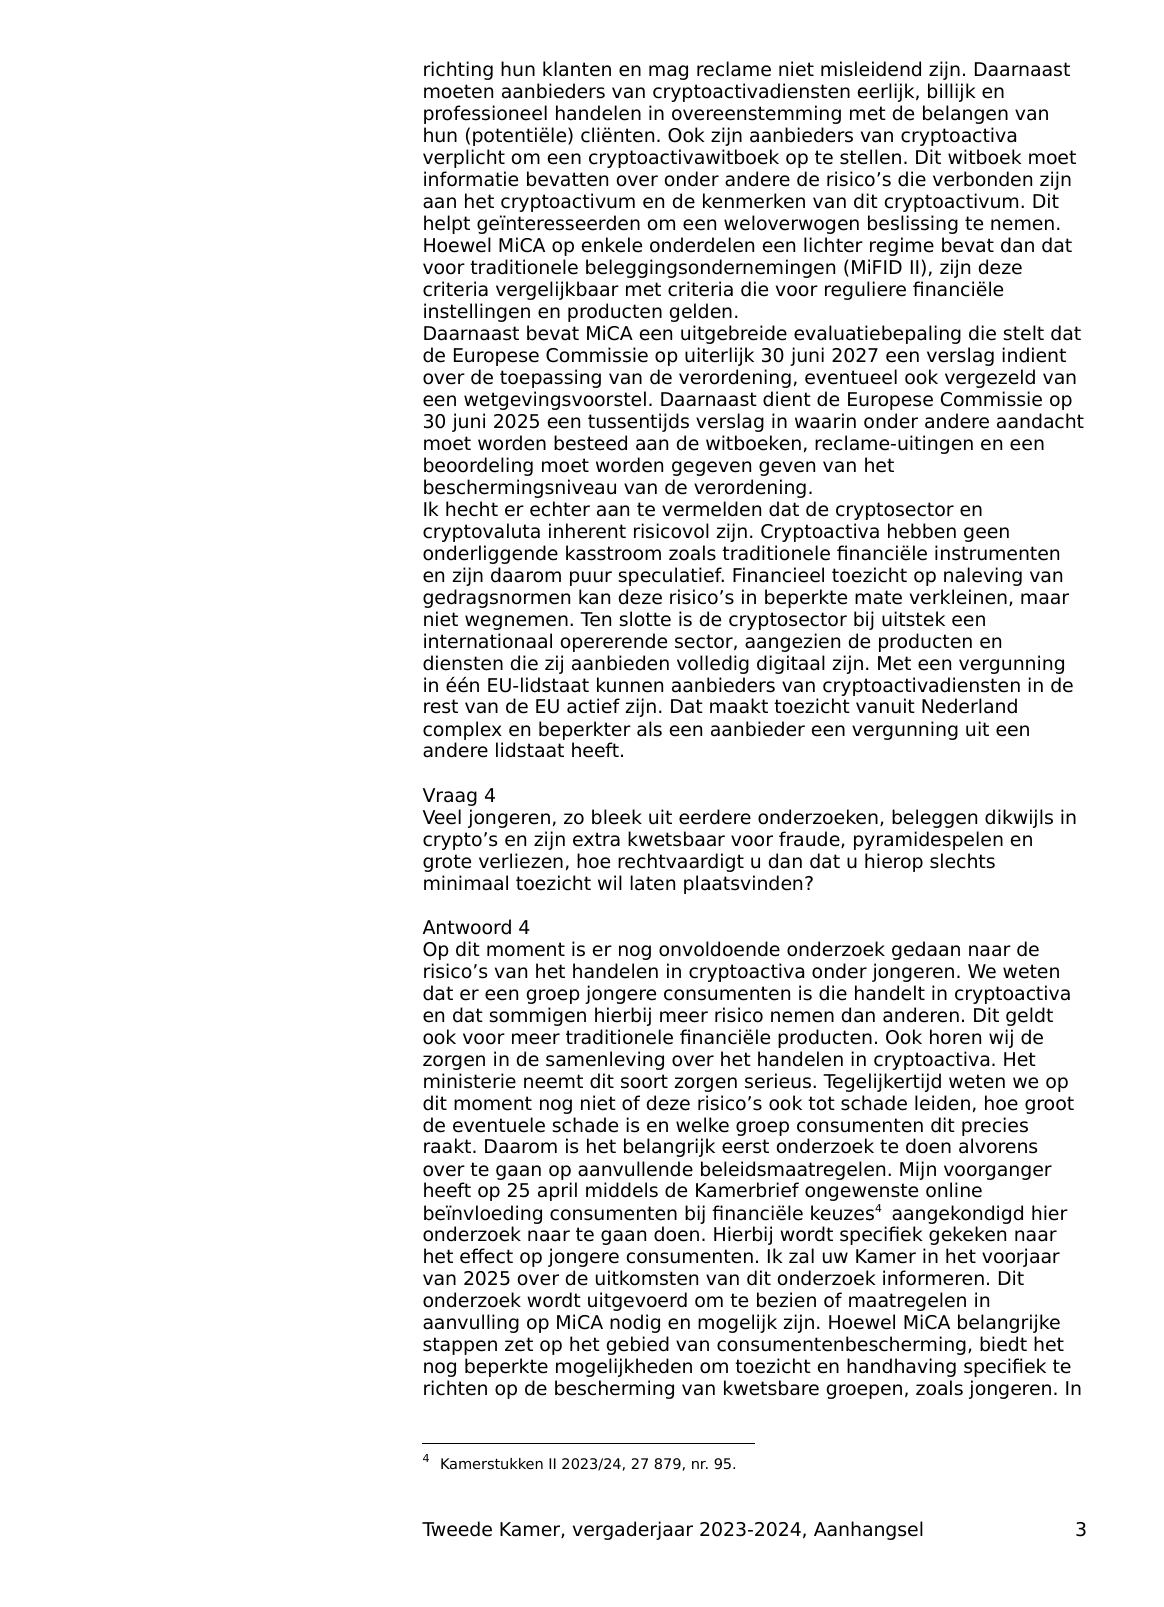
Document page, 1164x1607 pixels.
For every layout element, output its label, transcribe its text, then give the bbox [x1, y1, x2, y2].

text Vraag 4 [422, 784, 1087, 807]
text Daarnaast bevat MiCA een uitgebreide evaluatiebepaling die stelt dat de Europese Commissie op uiterlijk 30 juni 2027 een verslag indient over de toepassing van de verordening, eventueel ook vergezeld van een wetgevingsvoorstel. Daarnaast dient de Europese Commissie op 30 juni 2025 een tussentijds verslag in waarin onder andere aandacht moet worden besteed aan de witboeken, reclame-uitingen en een beoordeling moet worden gegeven geven van het beschermingsniveau van de verordening. [422, 323, 1087, 499]
text Antwoord 4 [422, 917, 1087, 939]
text Veel jongeren, zo bleek uit eerdere onderzoeken, beleggen dikwijls in crypto’s en zijn extra kwetsbaar voor fraude, pyramidespelen en grote verliezen, hoe rechtvaardigt u dan dat u hierop slechts minimaal toezicht wil laten plaatsvinden? [422, 807, 1087, 894]
text richting hun klanten en mag reclame niet misleidend zijn. Daarnaast moeten aanbieders van cryptoactivadiensten eerlijk, billijk en professioneel handelen in overeenstemming met de belangen van hun (potentiële) cliënten. Ook zijn aanbieders van cryptoactiva verplicht om een cryptoactivawitboek op te stellen. Dit witboek moet informatie bevatten over onder andere de risico’s die verbonden zijn aan het cryptoactivum en de kenmerken van dit cryptoactivum. Dit helpt geïnteresseerden om een weloverwogen beslissing te nemen. Hoewel MiCA op enkele onderdelen een lichter regime bevat dan dat voor traditionele beleggingsondernemingen (MiFID II), zijn deze criteria vergelijkbaar met criteria die voor reguliere financiële instellingen en producten gelden. [422, 59, 1087, 323]
text Ik hecht er echter aan te vermelden dat de cryptosector en cryptovaluta inherent risicovol zijn. Cryptoactiva hebben geen onderliggende kasstroom zoals traditionele financiële instrumenten en zijn daarom puur speculatief. Financieel toezicht op naleving van gedragsnormen kan deze risico’s in beperkte mate verkleinen, maar niet wegnemen. Ten slotte is de cryptosector bij uitstek een internationaal opererende sector, aangezien de producten en diensten die zij aanbieden volledig digitaal zijn. Met een vergunning in één EU-lidstaat kunnen aanbieders van cryptoactivadiensten in de rest van de EU actief zijn. Dat maakt toezicht vanuit Nederland complex en beperkter als een aanbieder een vergunning uit een andere lidstaat heeft. [422, 499, 1087, 762]
text Kamerstukken II 2023/24, 27 879, nr. 95. [422, 1452, 1087, 1474]
text Op dit moment is er nog onvoldoende onderzoek gedaan naar de risico’s van het handelen in cryptoactiva onder jongeren. We weten dat er een groep jongere consumenten is die handelt in cryptoactiva en dat sommigen hierbij meer risico nemen dan anderen. Dit geldt ook voor meer traditionele financiële producten. Ook horen wij de zorgen in de samenleving over het handelen in cryptoactiva. Het ministerie neemt dit soort zorgen serieus. Tegelijkertijd weten we op dit moment nog niet of deze risico’s ook tot schade leiden, hoe groot de eventuele schade is en welke groep consumenten dit precies raakt. Daarom is het belangrijk eerst onderzoek te doen alvorens over te gaan op aanvullende beleidsmaatregelen. Mijn voorganger heeft op 25 april middels de Kamerbrief ongewenste online beïnvloeding consumenten bij financiële keuzes aangekondigd hier onderzoek naar te gaan doen. Hierbij wordt specifiek gekeken naar het effect op jongere consumenten. Ik zal uw Kamer in het voorjaar van 2025 over de uitkomsten van dit onderzoek informeren. Dit onderzoek wordt uitgevoerd om te bezien of maatregelen in aanvulling op MiCA nodig en mogelijk zijn. Hoewel MiCA belangrijke stappen zet op het gebied van consumentenbescherming, biedt het nog beperkte mogelijkheden om toezicht en handhaving specifiek te richten op de bescherming van kwetsbare groepen, zoals jongeren. In [422, 939, 1087, 1400]
